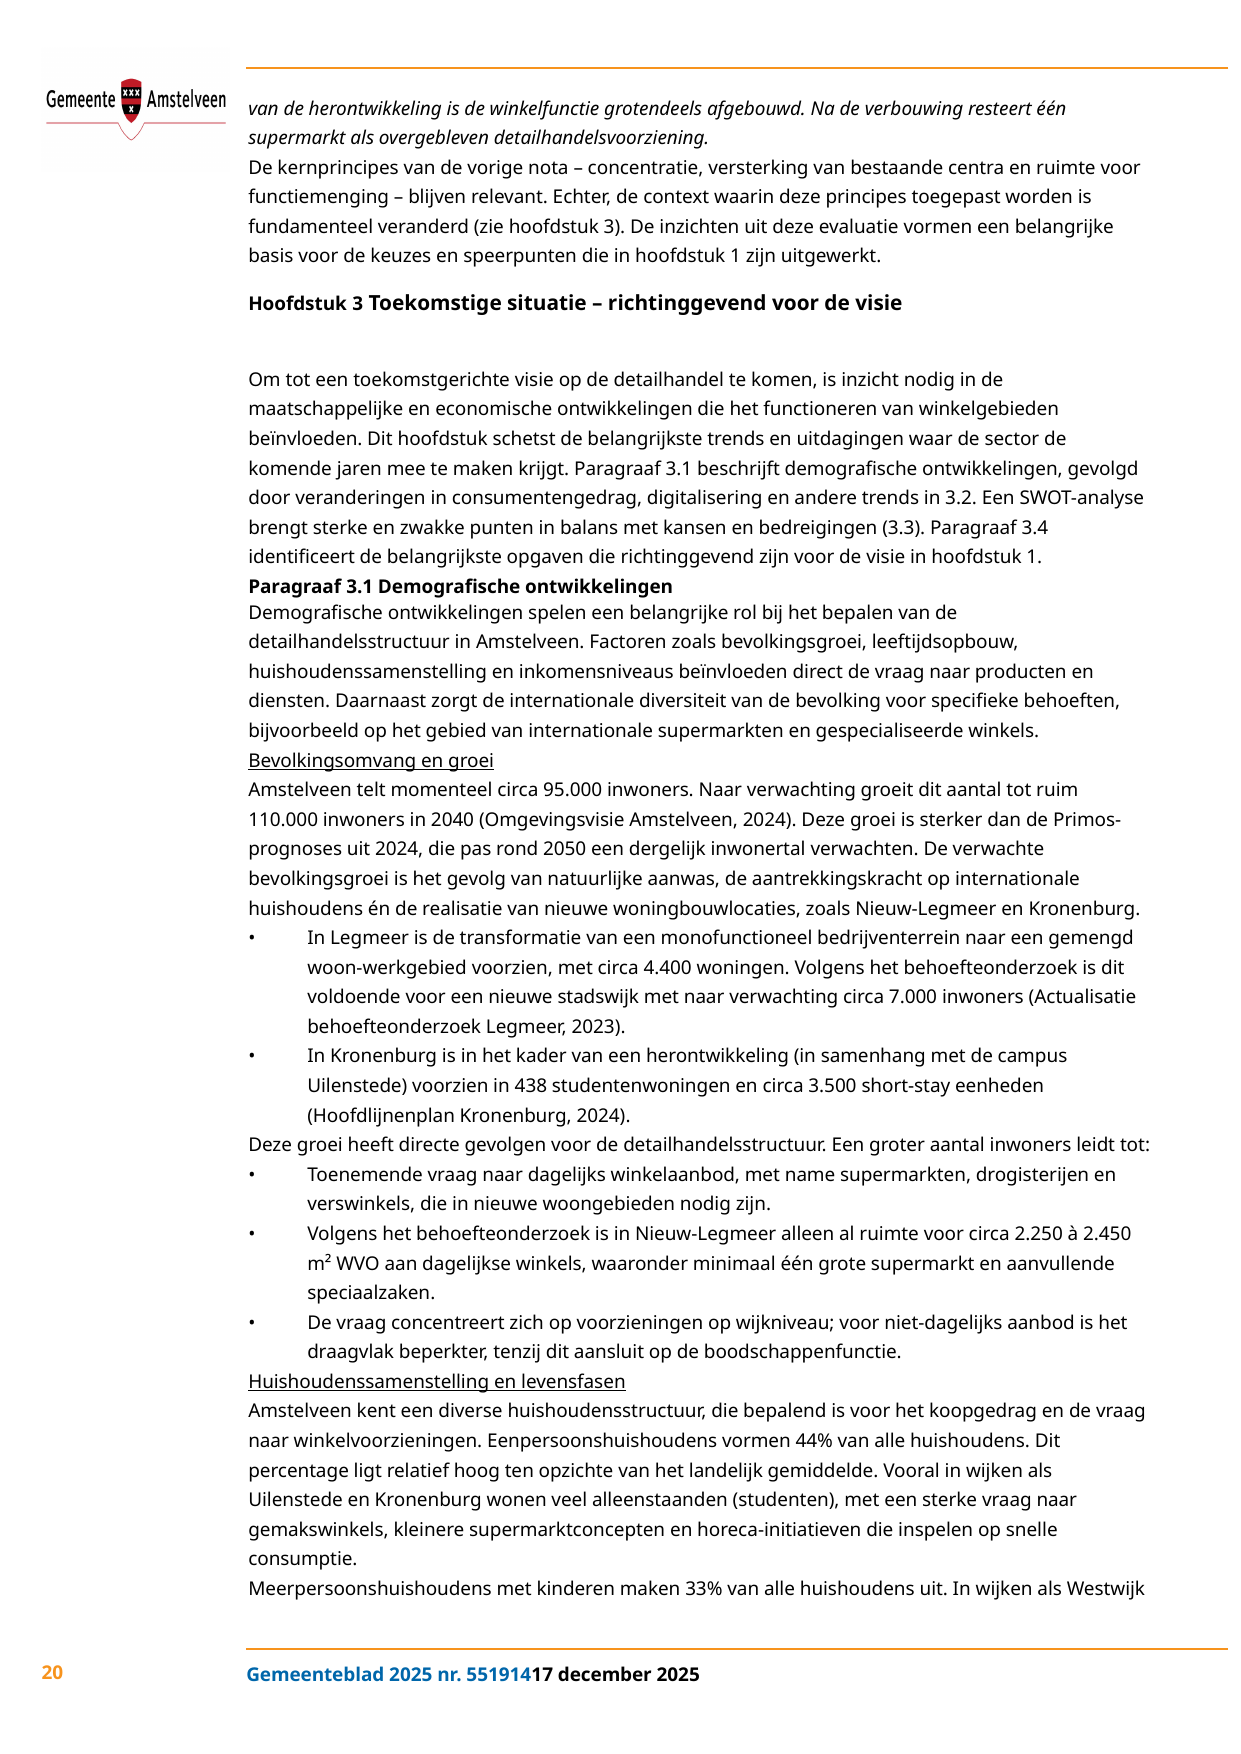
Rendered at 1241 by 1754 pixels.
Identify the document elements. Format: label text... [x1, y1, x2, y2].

text Demografische ontwikkelingen spelen een belangrijke rol bij het bepalen van de detailhandelsstructuur in Amstelveen. Factoren zoals bevolkingsgroei, leeftijdsopbouw, huishoudenssamenstelling en inkomensniveaus beïnvloeden direct de vraag naar producten en diensten. Daarnaast zorgt de internationale diversiteit van de bevolking voor specifieke behoeften, bijvoorbeeld op het gebied van internationale supermarkten en gespecialiseerde winkels. [248, 599, 1152, 743]
text Amstelveen kent een diverse huishoudensstructuur, die bepalend is voor het koopgedrag en de vraag naar winkelvoorzieningen. Eenpersoonshuishoudens vormen 44% van alle huishoudens. Dit percentage ligt relatief hoog ten opzichte van het landelijk gemiddelde. Vooral in wijken als Uilenstede en Kronenburg wonen veel alleenstaanden (studenten), met een sterke vraag naar gemakswinkels, kleinere supermarktconcepten en horeca-initiatieven die inspelen op snelle consumptie. [248, 1398, 1152, 1571]
text De kernprincipes van de vorige nota – concentratie, versterking van bestaande centra en ruimte voor functiemenging – blijven relevant. Echter, de context waarin deze principes toegepast worden is fundamenteel veranderd (zie hoofdstuk 3). De inzichten uit deze evaluatie vormen een belangrijke basis voor de keuzes en speerpunten die in hoofdstuk 1 zijn uitgewerkt. [248, 154, 1152, 268]
text Om tot een toekomstgerichte visie op de detailhandel te komen, is inzicht nodig in de maatschappelijke en economische ontwikkelingen die het functioneren van winkelgebieden beïnvloeden. Dit hoofdstuk schetst de belangrijkste trends en uitdagingen waar de sector de komende jaren mee te maken krijgt. Paragraaf 3.1 beschrijft demografische ontwikkelingen, gevolgd door veranderingen in consumentengedrag, digitalisering en andere trends in 3.2. Een SWOT-analyse brengt sterke en zwakke punten in balans met kansen en bedreigingen (3.3). Paragraaf 3.4 identificeert de belangrijkste opgaven die richtinggevend zijn voor de visie in hoofdstuk 1. [248, 366, 1152, 569]
text Paragraaf 3.1 Demografische ontwikkelingen [248, 573, 1152, 599]
list In Legmeer is de transformatie van een monofunctioneel bedrijventerrein naar een gemengd woon-werkgebied voorzien, met circa 4.400 woningen. Volgens het behoefteonderzoek is dit voldoende voor een nieuwe stadswijk met naar verwachting circa 7.000 inwoners (Actualisatie behoefteonderzoek Legmeer, 2023)​. [248, 924, 1152, 1039]
list De vraag concentreert zich op voorzieningen op wijkniveau; voor niet-dagelijks aanbod is het draagvlak beperkter, tenzij dit aansluit op de boodschappenfunctie. [248, 1309, 1152, 1364]
text van de herontwikkeling is de winkelfunctie grotendeels afgebouwd. Na de verbouwing resteert één supermarkt als overgebleven detailhandelsvoorziening. [248, 95, 1152, 150]
picture [41, 47, 231, 172]
text Meerpersoonshuishoudens met kinderen maken 33% van alle huishoudens uit. In wijken als Westwijk [248, 1575, 1152, 1601]
text Bevolkingsomvang en groei [248, 747, 1152, 772]
list In Kronenburg is in het kader van een herontwikkeling (in samenhang met de campus Uilenstede) voorzien in 438 studentenwoningen en circa 3.500 short-stay eenheden (Hoofdlijnenplan Kronenburg, 2024)​. [248, 1043, 1152, 1127]
list Toenemende vraag naar dagelijks winkelaanbod, met name supermarkten, drogisterijen en verswinkels, die in nieuwe woongebieden nodig zijn. [248, 1161, 1152, 1216]
text Amstelveen telt momenteel circa 95.000 inwoners. Naar verwachting groeit dit aantal tot ruim 110.000 inwoners in 2040 (Omgevingsvisie Amstelveen, 2024). Deze groei is sterker dan de Primos-prognoses uit 2024, die pas rond 2050 een dergelijk inwonertal verwachten. De verwachte bevolkingsgroei is het gevolg van natuurlijke aanwas, de aantrekkingskracht op internationale huishoudens én de realisatie van nieuwe woningbouwlocaties, zoals Nieuw-Legmeer en Kronenburg. [248, 776, 1152, 920]
list Volgens het behoefteonderzoek is in Nieuw-Legmeer alleen al ruimte voor circa 2.250 à 2.450 m² WVO aan dagelijkse winkels, waaronder minimaal één grote supermarkt en aanvullende speciaalzaken​. [248, 1220, 1152, 1305]
text Huishoudenssamenstelling en levensfasen [248, 1368, 1152, 1394]
text Deze groei heeft directe gevolgen voor de detailhandelsstructuur. Een groter aantal inwoners leidt tot: [248, 1131, 1152, 1157]
text Hoofdstuk 3 Toekomstige situatie – richtinggevend voor de visie [248, 288, 1152, 317]
